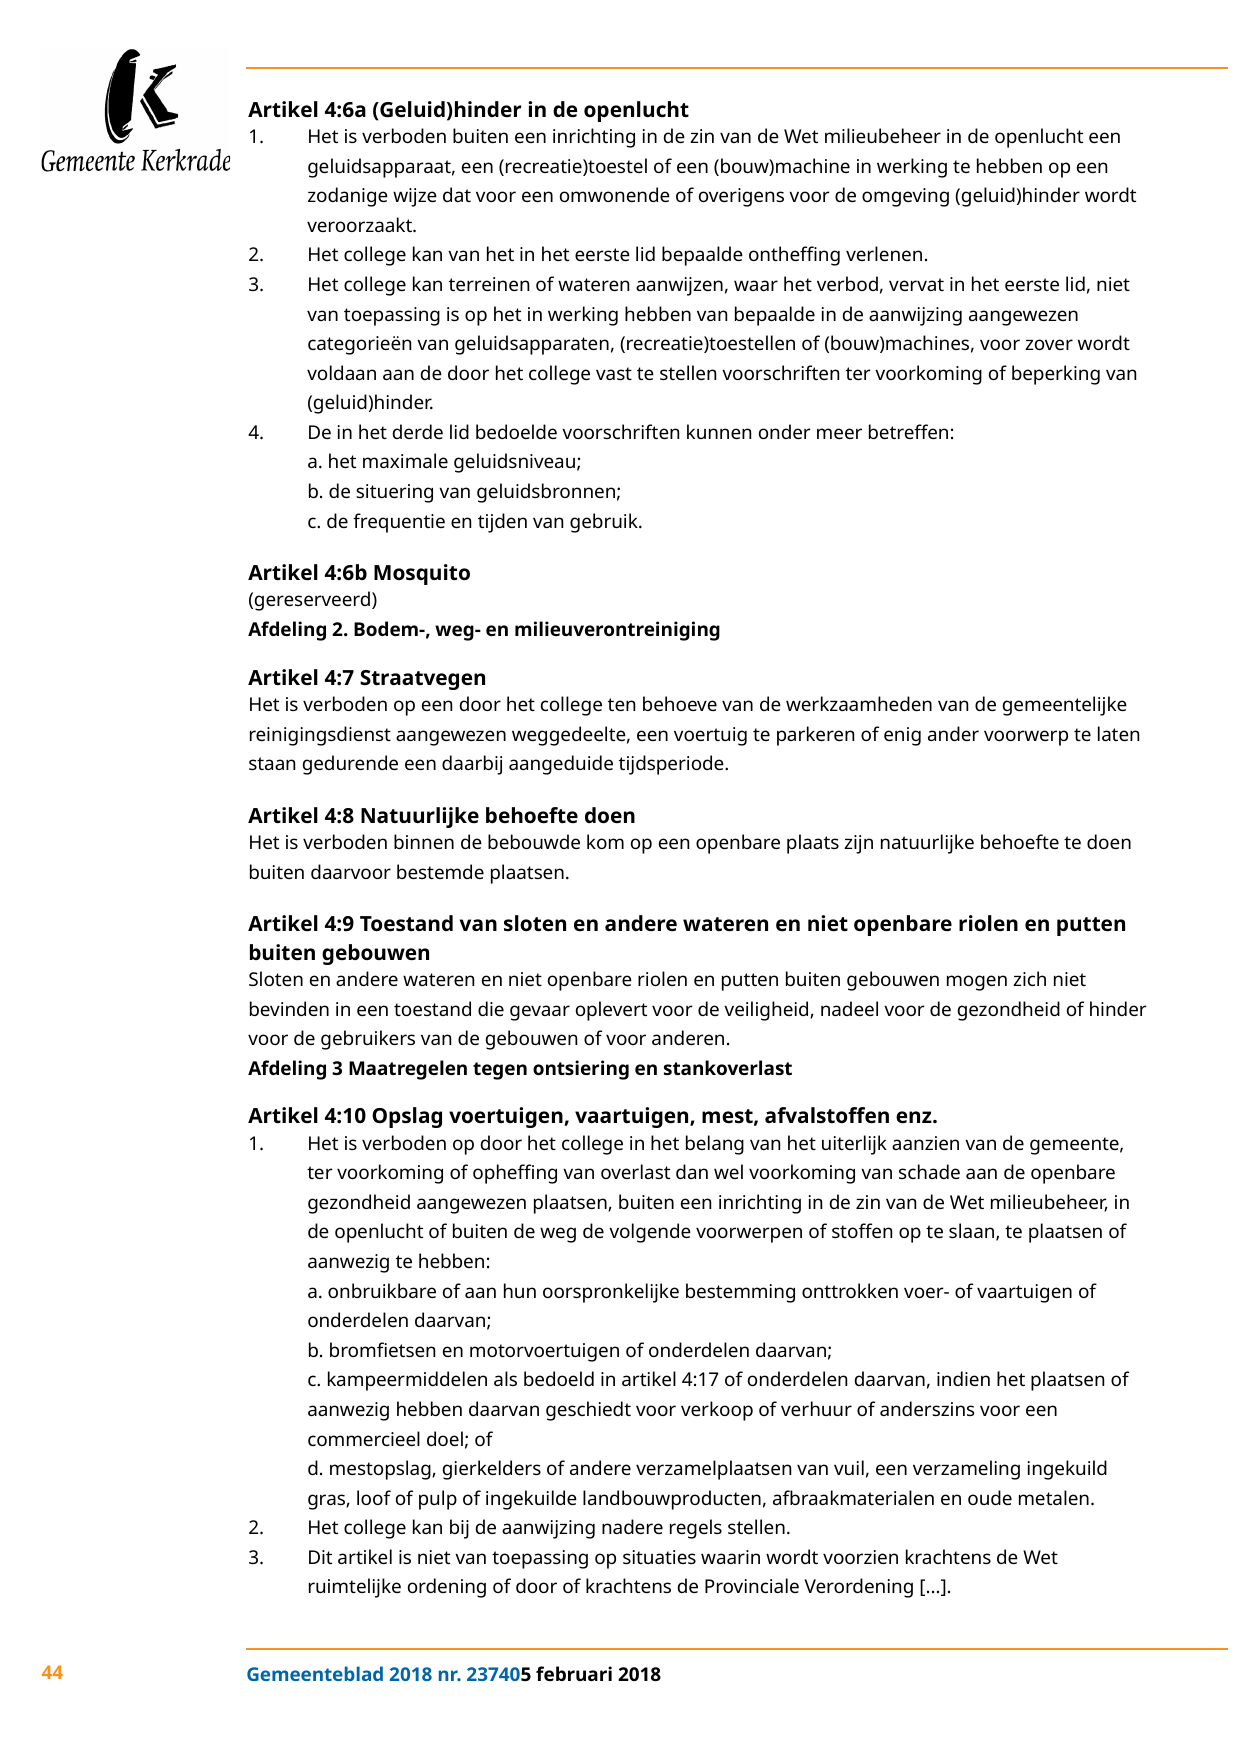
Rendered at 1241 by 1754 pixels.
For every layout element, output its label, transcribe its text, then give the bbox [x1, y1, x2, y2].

list Het college kan bij de aanwijzing nadere regels stellen. [248, 1514, 1152, 1540]
list Het college kan van het in het eerste lid bepaalde ontheffing verlenen. [248, 242, 1152, 267]
list c. kampeermiddelen als bedoeld in artikel 4:17 of onderdelen daarvan, indien het plaatsen of aanwezig hebben daarvan geschiedt voor verkoop of verhuur of anderszins voor een commercieel doel; of [248, 1367, 1152, 1451]
text Artikel 4:7 Straatvegen [248, 663, 1152, 691]
text Artikel 4:8 Natuurlijke behoefte doen [248, 801, 1152, 829]
text Artikel 4:9 Toestand van sloten en andere wateren en niet openbare riolen en putten buiten gebouwen [248, 909, 1152, 966]
list c. de frequentie en tijden van gebruik. [248, 508, 1152, 533]
text (gereserveerd) [248, 587, 1152, 612]
text Afdeling 2. Bodem-, weg- en milieuverontreiniging [248, 616, 1152, 642]
list Het is verboden op door het college in het belang van het uiterlijk aanzien van de gemeente, ter voorkoming of opheffing van overlast dan wel voorkoming van schade aan de openbare gezondheid aangewezen plaatsen, buiten een inrichting in de zin van de Wet milieubeheer, in de openlucht of buiten de weg de volgende voorwerpen of stoffen op te slaan, te plaatsen of aanwezig te hebben: [248, 1130, 1152, 1274]
text Artikel 4:6b Mosquito [248, 558, 1152, 587]
text Artikel 4:6a (Geluid)hinder in de openlucht [248, 95, 1152, 123]
text Afdeling 3 Maatregelen tegen ontsiering en stankoverlast [248, 1055, 1152, 1081]
list Dit artikel is niet van toepassing op situaties waarin wordt voorzien krachtens de Wet ruimtelijke ordening of door of krachtens de Provinciale Verordening […]. [248, 1544, 1152, 1599]
list b. de situering van geluidsbronnen; [248, 478, 1152, 504]
list De in het derde lid bedoelde voorschriften kunnen onder meer betreffen: [248, 419, 1152, 445]
text Het is verboden binnen de bebouwde kom op een openbare plaats zijn natuurlijke behoefte te doen buiten daarvoor bestemde plaatsen. [248, 829, 1152, 884]
list b. bromfietsen en motorvoertuigen of onderdelen daarvan; [248, 1337, 1152, 1363]
list a. het maximale geluidsniveau; [248, 449, 1152, 474]
list Het college kan terreinen of wateren aanwijzen, waar het verbod, vervat in het eerste lid, niet van toepassing is op het in werking hebben van bepaalde in de aanwijzing aangewezen categorieën van geluidsapparaten, (recreatie)toestellen of (bouw)machines, voor zover wordt voldaan aan de door het college vast te stellen voorschriften ter voorkoming of beperking van (geluid)hinder. [248, 271, 1152, 415]
list a. onbruikbare of aan hun oorspronkelijke bestemming onttrokken voer- of vaartuigen of onderdelen daarvan; [248, 1278, 1152, 1333]
text Artikel 4:10 Opslag voertuigen, vaartuigen, mest, afvalstoffen enz. [248, 1101, 1152, 1130]
text Het is verboden op een door het college ten behoeve van de werkzaamheden van de gemeentelijke reinigingsdienst aangewezen weggedeelte, een voertuig te parkeren of enig ander voorwerp te laten staan gedurende een daarbij aangeduide tijdsperiode. [248, 691, 1152, 776]
picture [41, 47, 231, 172]
text Sloten en andere wateren en niet openbare riolen en putten buiten gebouwen mogen zich niet bevinden in een toestand die gevaar oplevert voor de veiligheid, nadeel voor de gezondheid of hinder voor de gebruikers van de gebouwen of voor anderen. [248, 966, 1152, 1051]
list Het is verboden buiten een inrichting in de zin van de Wet milieubeheer in de openlucht een geluidsapparaat, een (recreatie)toestel of een (bouw)machine in werking te hebben op een zodanige wijze dat voor een omwonende of overigens voor de omgeving (geluid)hinder wordt veroorzaakt. [248, 123, 1152, 238]
list d. mestopslag, gierkelders of andere verzamelplaatsen van vuil, een verzameling ingekuild gras, loof of pulp of ingekuilde landbouwproducten, afbraakmaterialen en oude metalen. [248, 1455, 1152, 1511]
